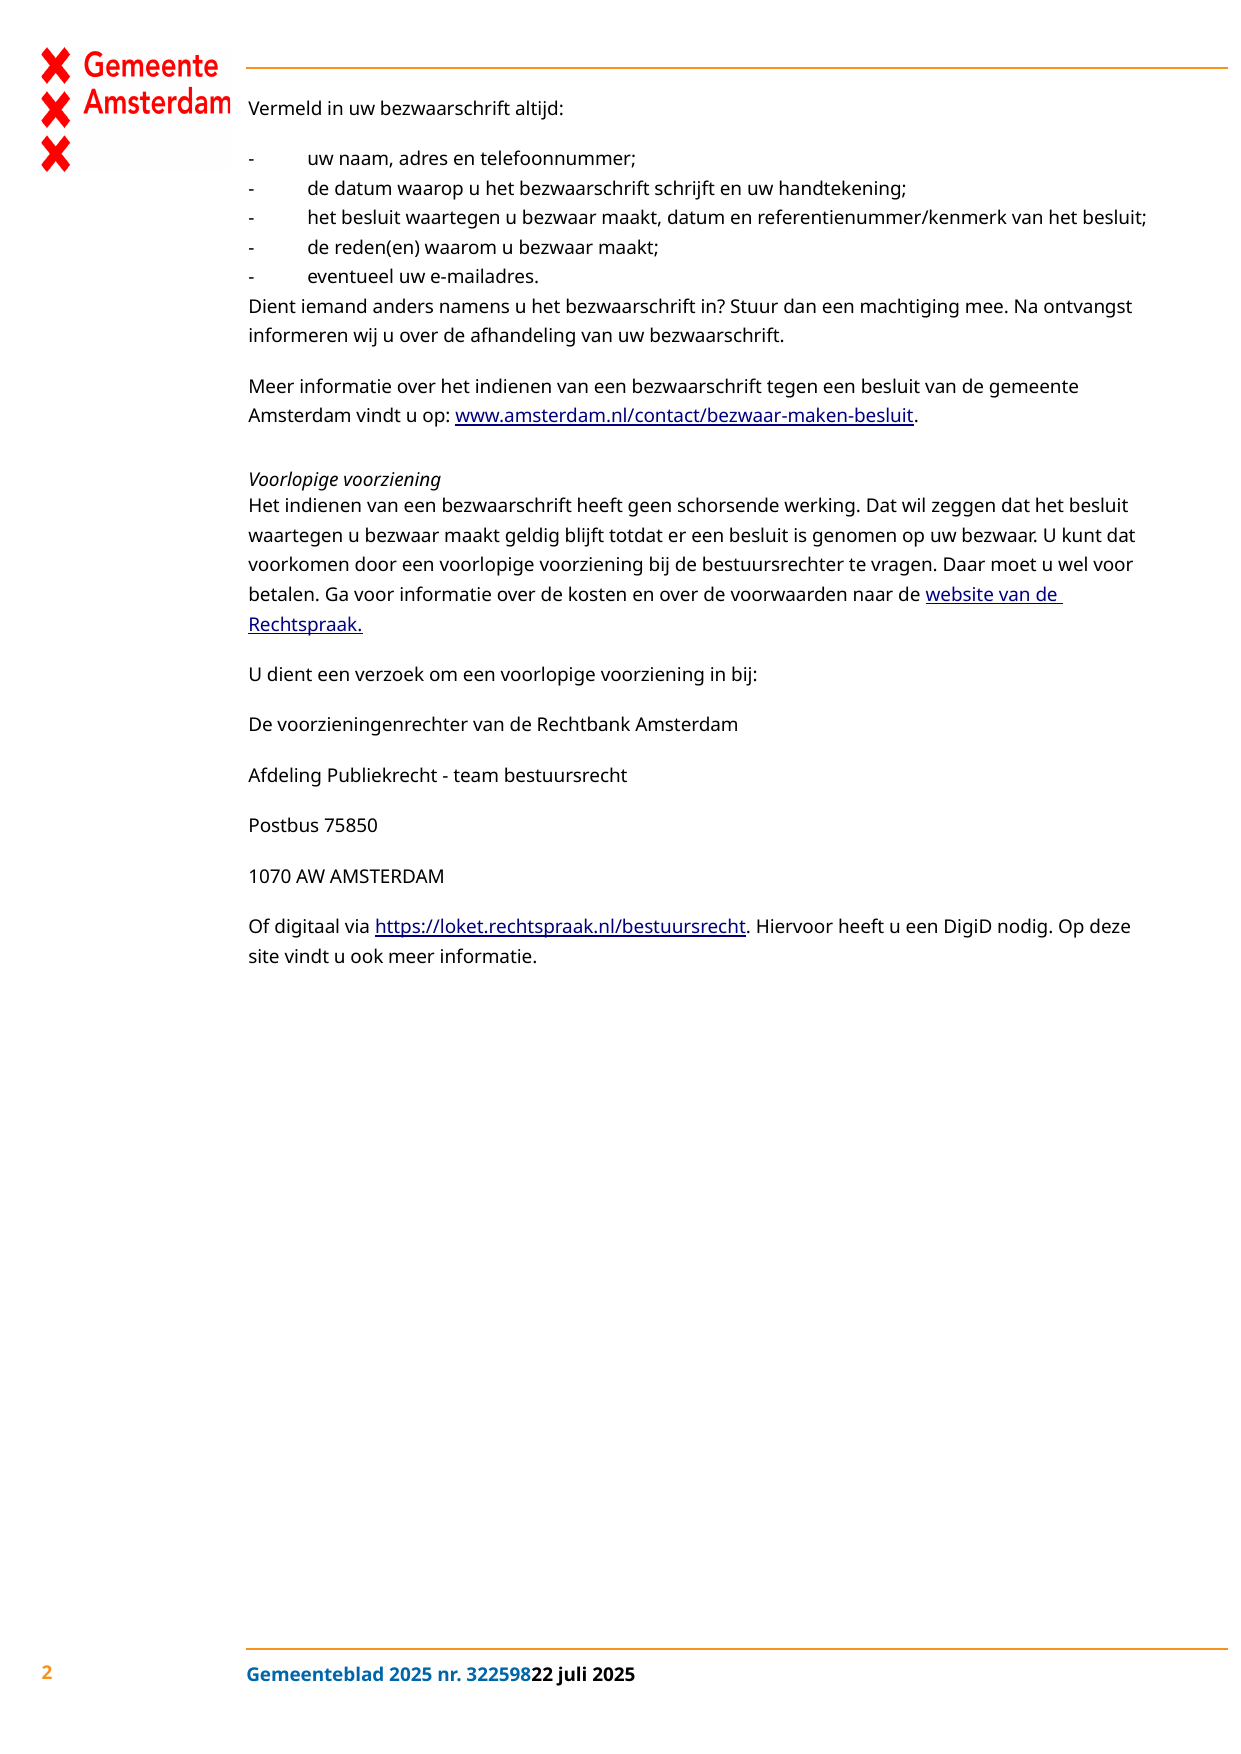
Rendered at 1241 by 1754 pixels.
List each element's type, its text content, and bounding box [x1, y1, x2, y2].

list eventueel uw e-mailadres. [248, 263, 1152, 289]
text Het indienen van een bezwaarschrift heeft geen schorsende werking. Dat wil zeggen dat het besluit waartegen u bezwaar maakt geldig blijft totdat er een besluit is genomen op uw bezwaar. U kunt dat voorkomen door een voorlopige voorziening bij de bestuursrechter te vragen. Daar moet u wel voor betalen. Ga voor informatie over de kosten en over de voorwaarden naar de website van de Rechtspraak. [248, 492, 1152, 636]
list uw naam, adres en telefoonnummer; [248, 145, 1152, 171]
text Vermeld in uw bezwaarschrift altijd: [248, 95, 1152, 121]
text Meer informatie over het indienen van een bezwaarschrift tegen een besluit van de gemeente Amsterdam vindt u op: www.amsterdam.nl/contact/bezwaar-maken-besluit. [248, 373, 1152, 428]
text Dient iemand anders namens u het bezwaarschrift in? Stuur dan een machtiging mee. Na ontvangst informeren wij u over de afhandeling van uw bezwaarschrift. [248, 293, 1152, 348]
text Voorlopige voorziening [248, 467, 1152, 492]
text Of digitaal via https://loket.rechtspraak.nl/bestuursrecht. Hiervoor heeft u een DigiD nodig. Op deze site vindt u ook meer informatie. [248, 913, 1152, 968]
text 1070 AW AMSTERDAM [248, 863, 1152, 888]
text Postbus 75850 [248, 812, 1152, 838]
list de reden(en) waarom u bezwaar maakt; [248, 234, 1152, 260]
text Afdeling Publiekrecht - team bestuursrecht [248, 762, 1152, 788]
text De voorzieningenrechter van de Rechtbank Amsterdam [248, 712, 1152, 737]
picture [41, 47, 231, 172]
list het besluit waartegen u bezwaar maakt, datum en referentienummer/kenmerk van het besluit; [248, 204, 1152, 230]
text U dient een verzoek om een voorlopige voorziening in bij: [248, 661, 1152, 687]
list de datum waarop u het bezwaarschrift schrijft en uw handtekening; [248, 175, 1152, 201]
